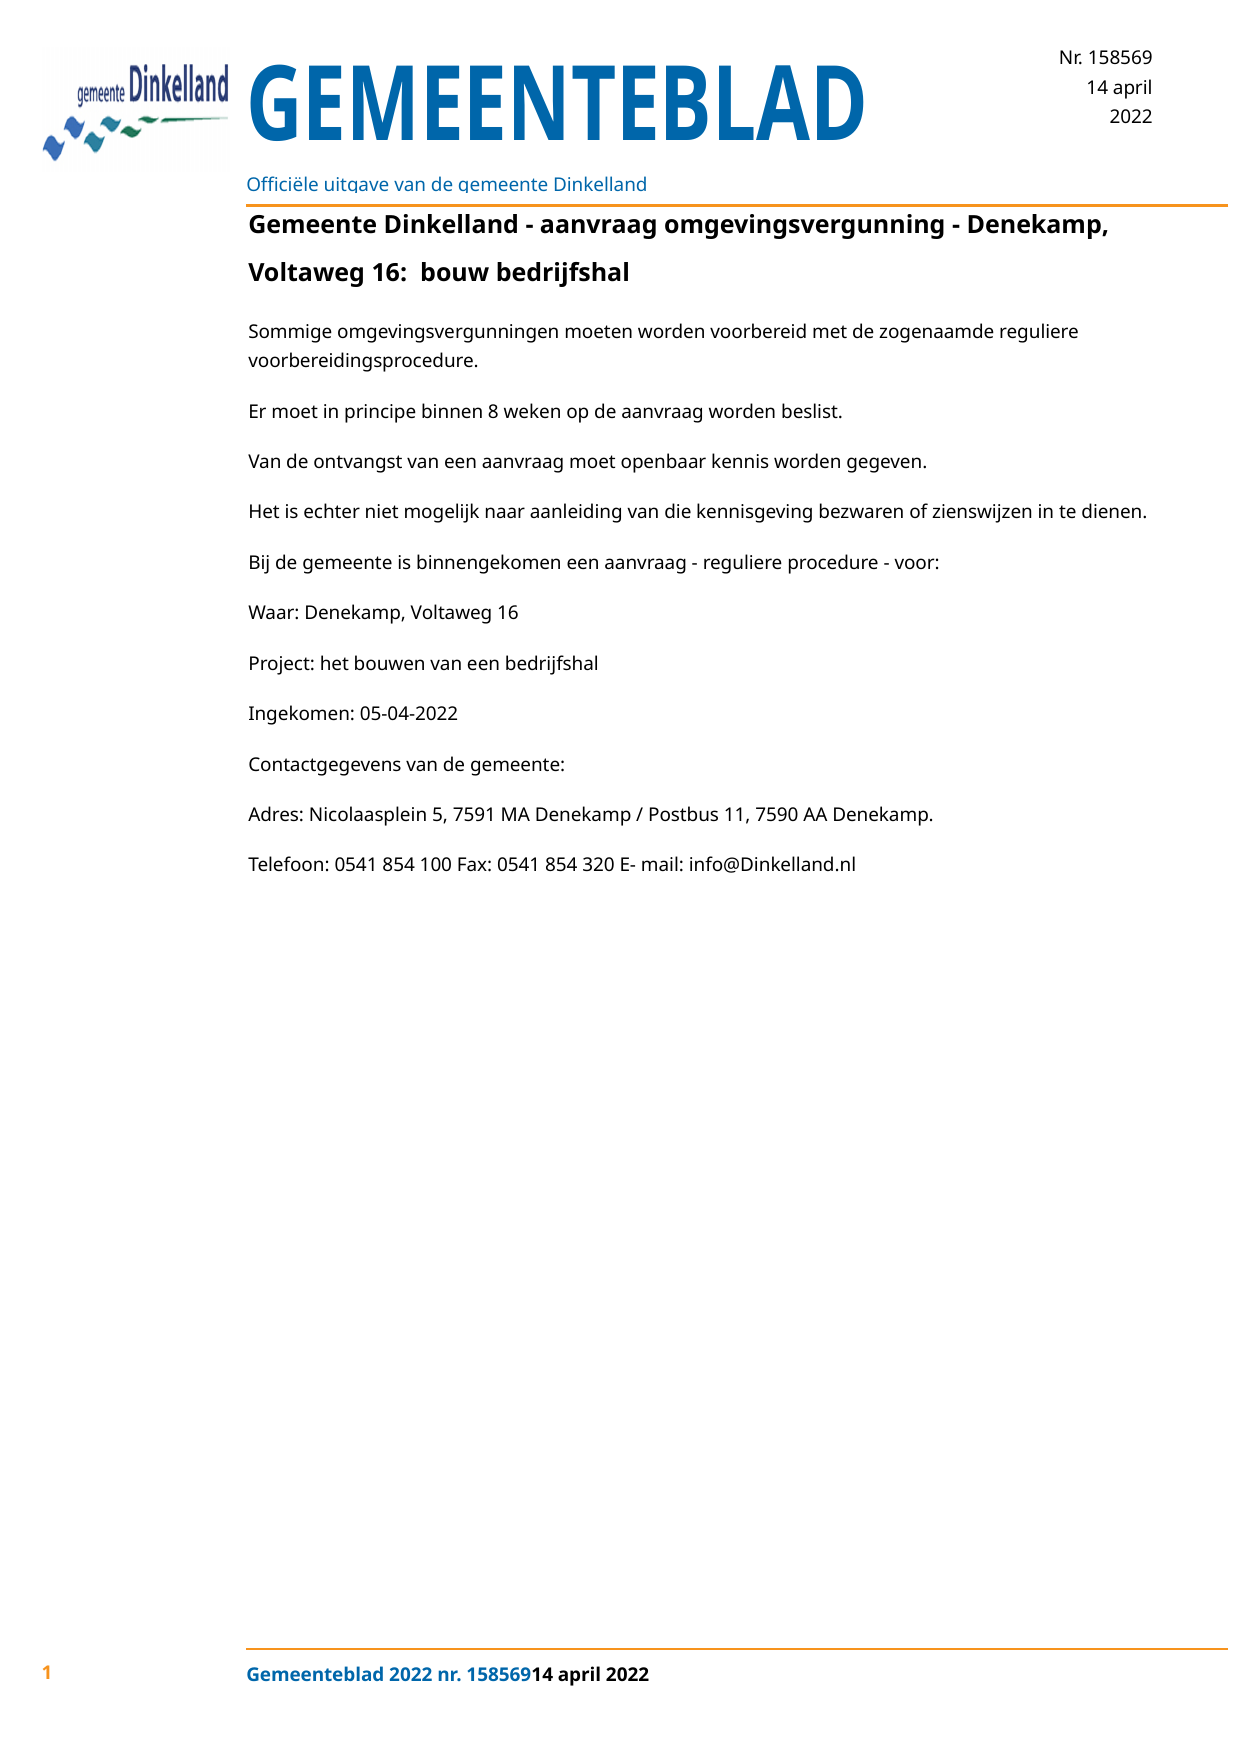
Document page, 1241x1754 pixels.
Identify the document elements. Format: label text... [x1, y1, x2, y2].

text Bij de gemeente is binnengekomen een aanvraag - reguliere procedure - voor: [248, 549, 1152, 575]
text Telefoon: 0541 854 100 Fax: 0541 854 320 E- mail: info@Dinkelland.nl [248, 852, 1152, 877]
text Het is echter niet mogelijk naar aanleiding van die kennisgeving bezwaren of zienswijzen in te dienen. [248, 499, 1152, 524]
text Er moet in principe binnen 8 weken op de aanvraag worden beslist. [248, 398, 1152, 424]
text Ingekomen: 05-04-2022 [248, 700, 1152, 726]
text Gemeente Dinkelland - aanvraag omgevingsvergunning - Denekamp, Voltaweg 16: bouw bedrijfshal [248, 207, 1152, 288]
text Contactgegevens van de gemeente: [248, 751, 1152, 777]
text Project: het bouwen van een bedrijfshal [248, 650, 1152, 676]
text Waar: Denekamp, Voltaweg 16 [248, 599, 1152, 625]
text Van de ontvangst van een aanvraag moet openbaar kennis worden gegeven. [248, 448, 1152, 474]
text Sommige omgevingsvergunningen moeten worden voorbereid met de zogenaamde reguliere voorbereidingsprocedure. [248, 318, 1152, 373]
text Adres: Nicolaasplein 5, 7591 MA Denekamp / Postbus 11, 7590 AA Denekamp. [248, 801, 1152, 827]
picture [41, 47, 231, 172]
